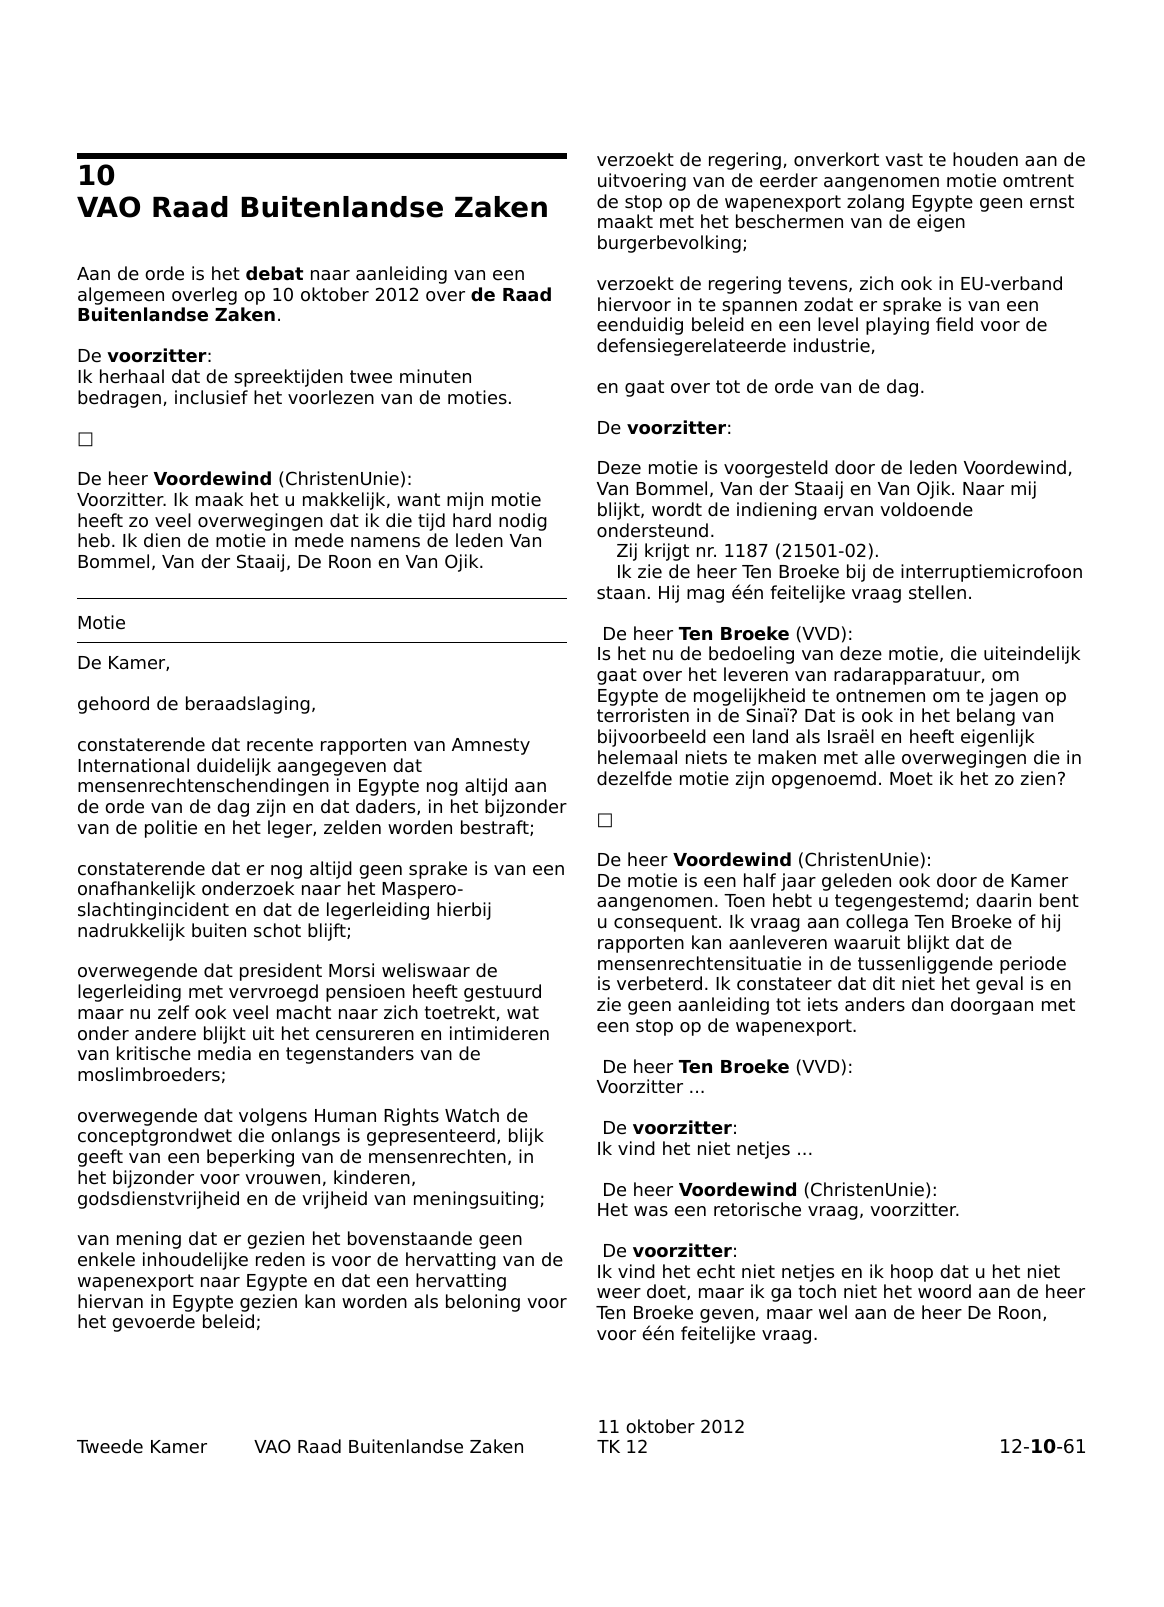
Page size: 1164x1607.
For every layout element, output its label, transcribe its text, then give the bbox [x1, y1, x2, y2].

text Voorzitter ... [596, 1077, 1087, 1098]
text De heer Voordewind (ChristenUnie): [596, 1179, 1087, 1200]
text constaterende dat recente rapporten van Amnesty International duidelijk aangegeven dat mensenrechtenschendingen in Egypte nog altijd aan de orde van de dag zijn en dat daders, in het bijzonder van de politie en het leger, zelden worden bestraft; [77, 735, 567, 838]
text Aan de orde is het debat naar aanleiding van een algemeen overleg op 10 oktober 2012 over de Raad Buitenlandse Zaken. [77, 264, 567, 326]
title 10 VAO Raad Buitenlandse Zaken [77, 159, 567, 224]
text Ik zie de heer Ten Broeke bij de interruptiemicrofoon staan. Hij mag één feitelijke vraag stellen. [596, 562, 1087, 603]
text gehoord de beraadslaging, [77, 694, 567, 715]
text Ik vind het niet netjes ... [596, 1139, 1087, 1159]
text De heer Voordewind (ChristenUnie): [596, 850, 1087, 871]
text overwegende dat president Morsi weliswaar de legerleiding met vervroegd pensioen heeft gestuurd maar nu zelf ook veel macht naar zich toetrekt, wat onder andere blijkt uit het censureren en intimideren van kritische media en tegenstanders van de moslimbroeders; [77, 961, 567, 1086]
text Is het nu de bedoeling van deze motie, die uiteindelijk gaat over het leveren van radarapparatuur, om Egypte de mogelijkheid te ontnemen om te jagen op terroristen in de Sinaï? Dat is ook in het belang van bijvoorbeeld een land als Israël en heeft eigenlijk helemaal niets te maken met alle overwegingen die in dezelfde motie zijn opgenoemd. Moet ik het zo zien? [596, 644, 1087, 789]
text van mening dat er gezien het bovenstaande geen enkele inhoudelijke reden is voor de hervatting van de wapenexport naar Egypte en dat een hervatting hiervan in Egypte gezien kan worden als beloning voor het gevoerde beleid; [77, 1229, 567, 1333]
text □ [596, 809, 1087, 830]
text Het was een retorische vraag, voorzitter. [596, 1200, 1087, 1221]
text Ik vind het echt niet netjes en ik hoop dat u het niet weer doet, maar ik ga toch niet het woord aan de heer Ten Broeke geven, maar wel aan de heer De Roon, voor één feitelijke vraag. [596, 1262, 1087, 1344]
text De motie is een half jaar geleden ook door de Kamer aangenomen. Toen hebt u tegengestemd; daarin bent u consequent. Ik vraag aan collega Ten Broeke of hij rapporten kan aanleveren waaruit blijkt dat de mensenrechtensituatie in de tussenliggende periode is verbeterd. Ik constateer dat dit niet het geval is en zie geen aanleiding tot iets anders dan doorgaan met een stop op de wapenexport. [596, 871, 1087, 1036]
text Ik herhaal dat de spreektijden twee minuten bedragen, inclusief het voorlezen van de moties. [77, 367, 567, 408]
text en gaat over tot de orde van de dag. [596, 377, 1087, 397]
text Deze motie is voorgesteld door de leden Voordewind, Van Bommel, Van der Staaij en Van Ojik. Naar mij blijkt, wordt de indiening ervan voldoende ondersteund. [596, 458, 1087, 541]
text De voorzitter: [596, 1118, 1087, 1139]
text De heer Ten Broeke (VVD): [596, 1056, 1087, 1077]
text verzoekt de regering, onverkort vast te houden aan de uitvoering van de eerder aangenomen motie omtrent de stop op de wapenexport zolang Egypte geen ernst maakt met het beschermen van de eigen burgerbevolking; [596, 150, 1087, 254]
text De Kamer, [77, 653, 567, 674]
text De heer Ten Broeke (VVD): [596, 623, 1087, 644]
text De heer Voordewind (ChristenUnie): [77, 469, 567, 490]
text Motie [77, 612, 567, 633]
text De voorzitter: [596, 1241, 1087, 1262]
text verzoekt de regering tevens, zich ook in EU-verband hiervoor in te spannen zodat er sprake is van een eenduidig beleid en een level playing field voor de defensiegerelateerde industrie, [596, 274, 1087, 357]
text De voorzitter: [596, 417, 1087, 438]
text constaterende dat er nog altijd geen sprake is van een onafhankelijk onderzoek naar het Maspero-slachtingincident en dat de legerleiding hierbij nadrukkelijk buiten schot blijft; [77, 858, 567, 941]
text Voorzitter. Ik maak het u makkelijk, want mijn motie heeft zo veel overwegingen dat ik die tijd hard nodig heb. Ik dien de motie in mede namens de leden Van Bommel, Van der Staaij, De Roon en Van Ojik. [77, 490, 567, 573]
text Zij krijgt nr. 1187 (21501-02). [596, 541, 1087, 562]
text overwegende dat volgens Human Rights Watch de conceptgrondwet die onlangs is gepresenteerd, blijk geeft van een beperking van de mensenrechten, in het bijzonder voor vrouwen, kinderen, godsdienstvrijheid en de vrijheid van meningsuiting; [77, 1106, 567, 1209]
text □ [77, 428, 567, 449]
text De voorzitter: [77, 346, 567, 367]
